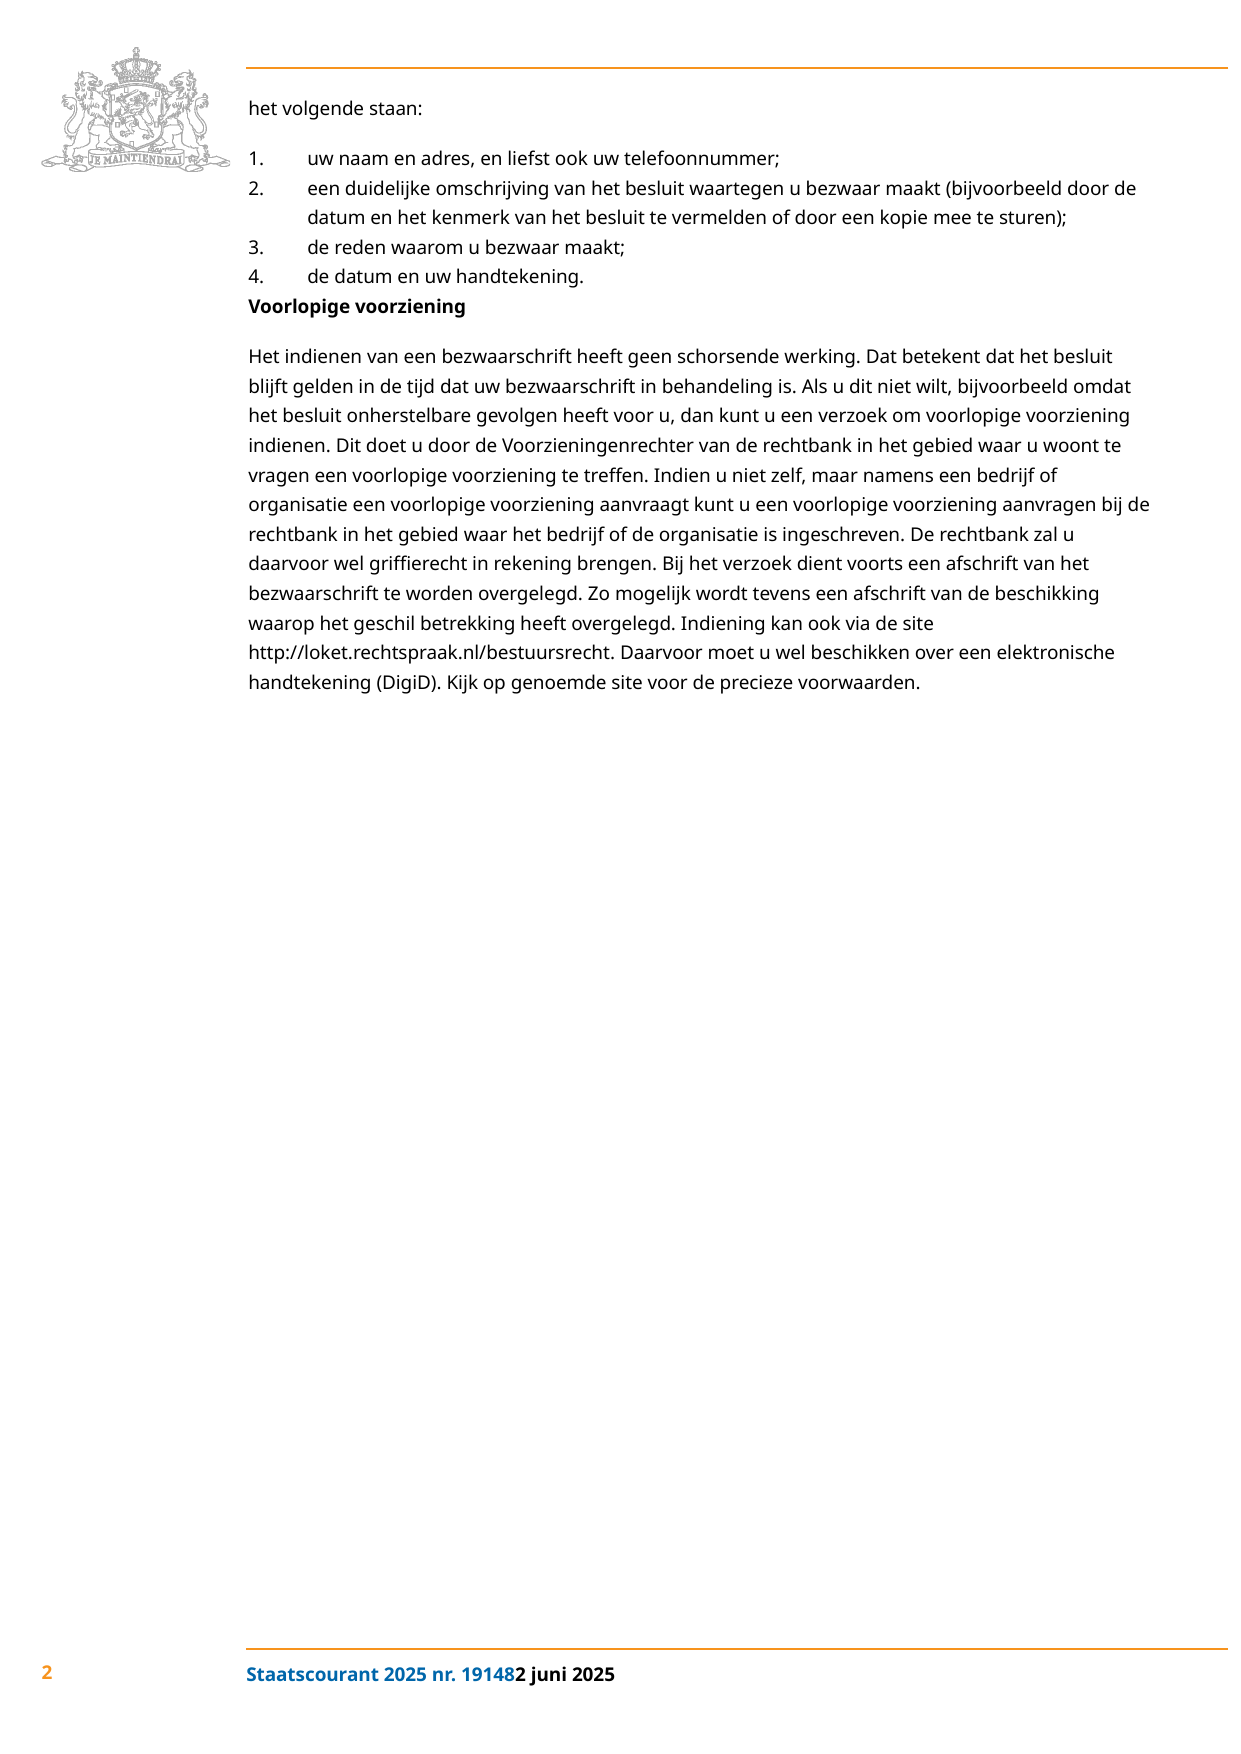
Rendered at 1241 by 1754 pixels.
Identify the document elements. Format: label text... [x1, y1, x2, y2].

list de reden waarom u bezwaar maakt; [248, 234, 1152, 260]
list de datum en uw handtekening. [248, 263, 1152, 289]
text Het indienen van een bezwaarschrift heeft geen schorsende werking. Dat betekent dat het besluit blijft gelden in de tijd dat uw bezwaarschrift in behandeling is. Als u dit niet wilt, bijvoorbeeld omdat het besluit onherstelbare gevolgen heeft voor u, dan kunt u een verzoek om voorlopige voorziening indienen. Dit doet u door de Voorzieningenrechter van de rechtbank in het gebied waar u woont te vragen een voorlopige voorziening te treffen. Indien u niet zelf, maar namens een bedrijf of organisatie een voorlopige voorziening aanvraagt kunt u een voorlopige voorziening aanvragen bij de rechtbank in het gebied waar het bedrijf of de organisatie is ingeschreven. De rechtbank zal u daarvoor wel griffierecht in rekening brengen. Bij het verzoek dient voorts een afschrift van het bezwaarschrift te worden overgelegd. Zo mogelijk wordt tevens een afschrift van de beschikking waarop het geschil betrekking heeft overgelegd. Indiening kan ook via de site http://loket.rechtspraak.nl/bestuursrecht. Daarvoor moet u wel beschikken over een elektronische handtekening (DigiD). Kijk op genoemde site voor de precieze voorwaarden. [248, 343, 1152, 695]
picture [41, 47, 231, 172]
text Voorlopige voorziening [248, 293, 1152, 319]
text het volgende staan: [248, 95, 1152, 121]
list uw naam en adres, en liefst ook uw telefoonnummer; [248, 145, 1152, 171]
list een duidelijke omschrijving van het besluit waartegen u bezwaar maakt (bijvoorbeeld door de datum en het kenmerk van het besluit te vermelden of door een kopie mee te sturen); [248, 175, 1152, 230]
